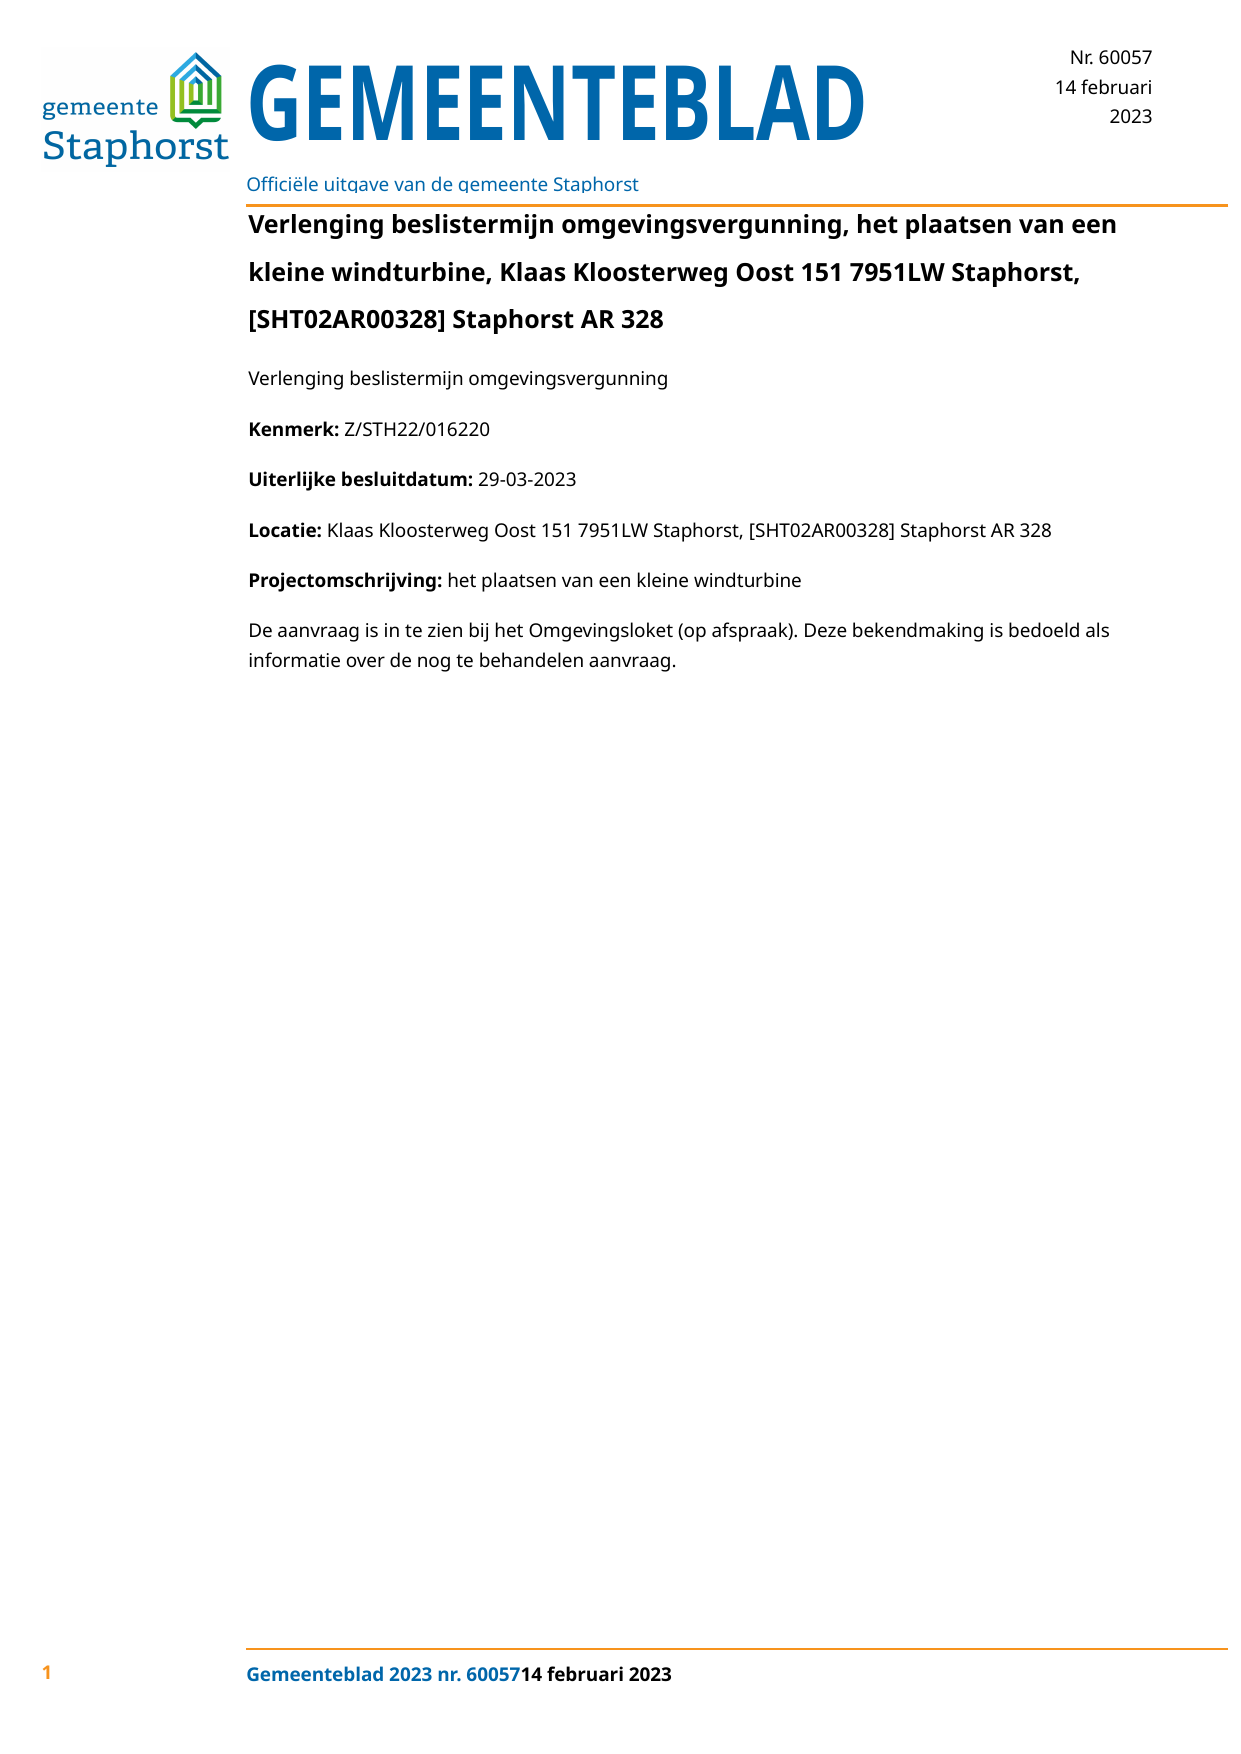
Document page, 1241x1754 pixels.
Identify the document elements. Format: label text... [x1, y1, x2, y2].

text De aanvraag is in te zien bij het Omgevingsloket (op afspraak). Deze bekendmaking is bedoeld als informatie over de nog te behandelen aanvraag. [248, 618, 1152, 673]
text Locatie: Klaas Kloosterweg Oost 151 7951LW Staphorst, [SHT02AR00328] Staphorst AR 328 [248, 517, 1152, 542]
text Uiterlijke besluitdatum: 29-03-2023 [248, 466, 1152, 492]
picture [41, 47, 231, 172]
text Verlenging beslistermijn omgevingsvergunning, het plaatsen van een kleine windturbine, Klaas Kloosterweg Oost 151 7951LW Staphorst, [SHT02AR00328] Staphorst AR 328 [248, 207, 1152, 336]
text Projectomschrijving: het plaatsen van een kleine windturbine [248, 567, 1152, 593]
text Verlenging beslistermijn omgevingsvergunning [248, 366, 1152, 391]
text Kenmerk: Z/STH22/016220 [248, 416, 1152, 442]
